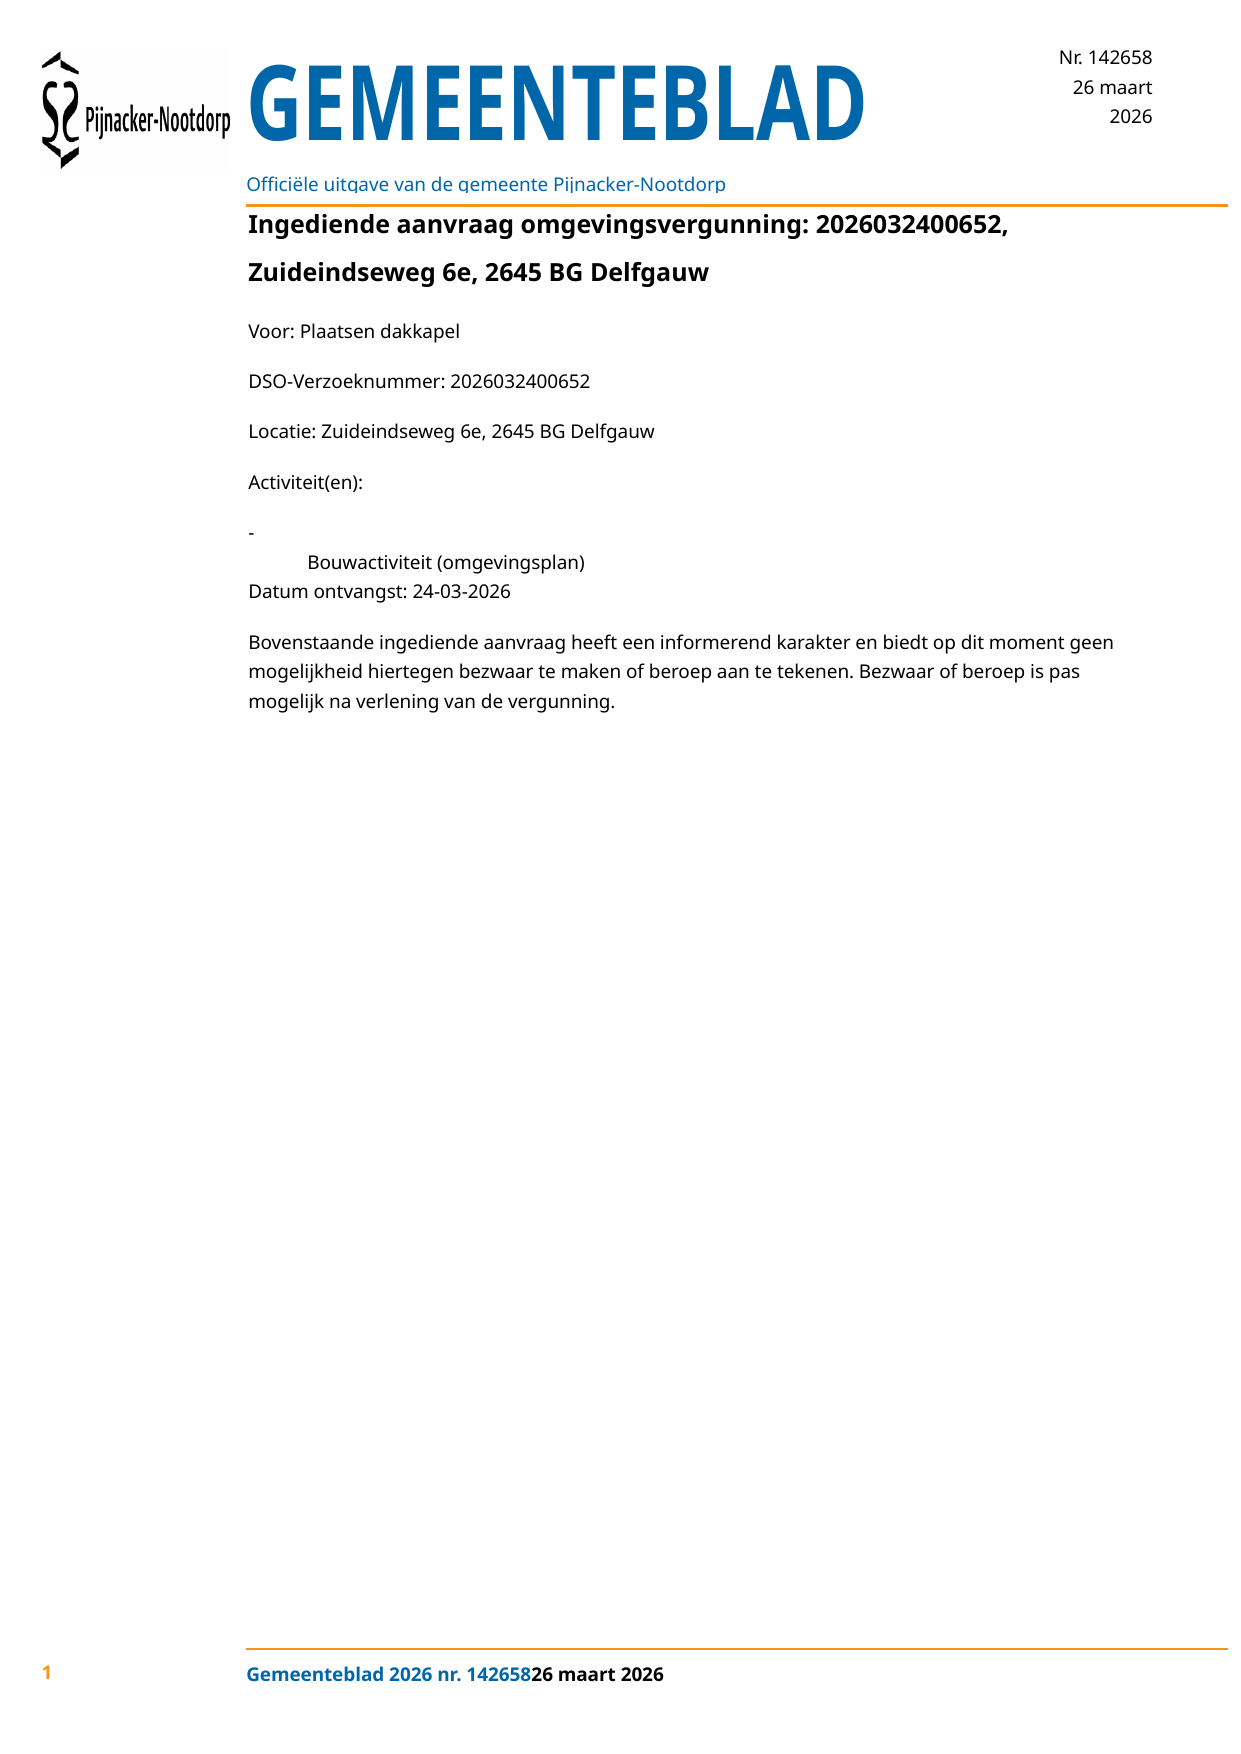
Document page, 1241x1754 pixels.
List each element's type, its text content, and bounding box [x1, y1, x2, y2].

list Bouwactiviteit (omgevingsplan) [248, 549, 1152, 575]
picture [41, 47, 231, 172]
text DSO-Verzoeknummer: 2026032400652 [248, 368, 1152, 394]
text Ingediende aanvraag omgevingsvergunning: 2026032400652, Zuideindseweg 6e, 2645 BG Delfgauw [248, 207, 1152, 288]
text Voor: Plaatsen dakkapel [248, 318, 1152, 344]
text Locatie: Zuideindseweg 6e, 2645 BG Delfgauw [248, 419, 1152, 444]
text Datum ontvangst: 24-03-2026 [248, 579, 1152, 604]
text Bovenstaande ingediende aanvraag heeft een informerend karakter en biedt op dit moment geen mogelijkheid hiertegen bezwaar te maken of beroep aan te tekenen. Bezwaar of beroep is pas mogelijk na verlening van de vergunning. [248, 629, 1152, 714]
text Activiteit(en): [248, 469, 1152, 495]
